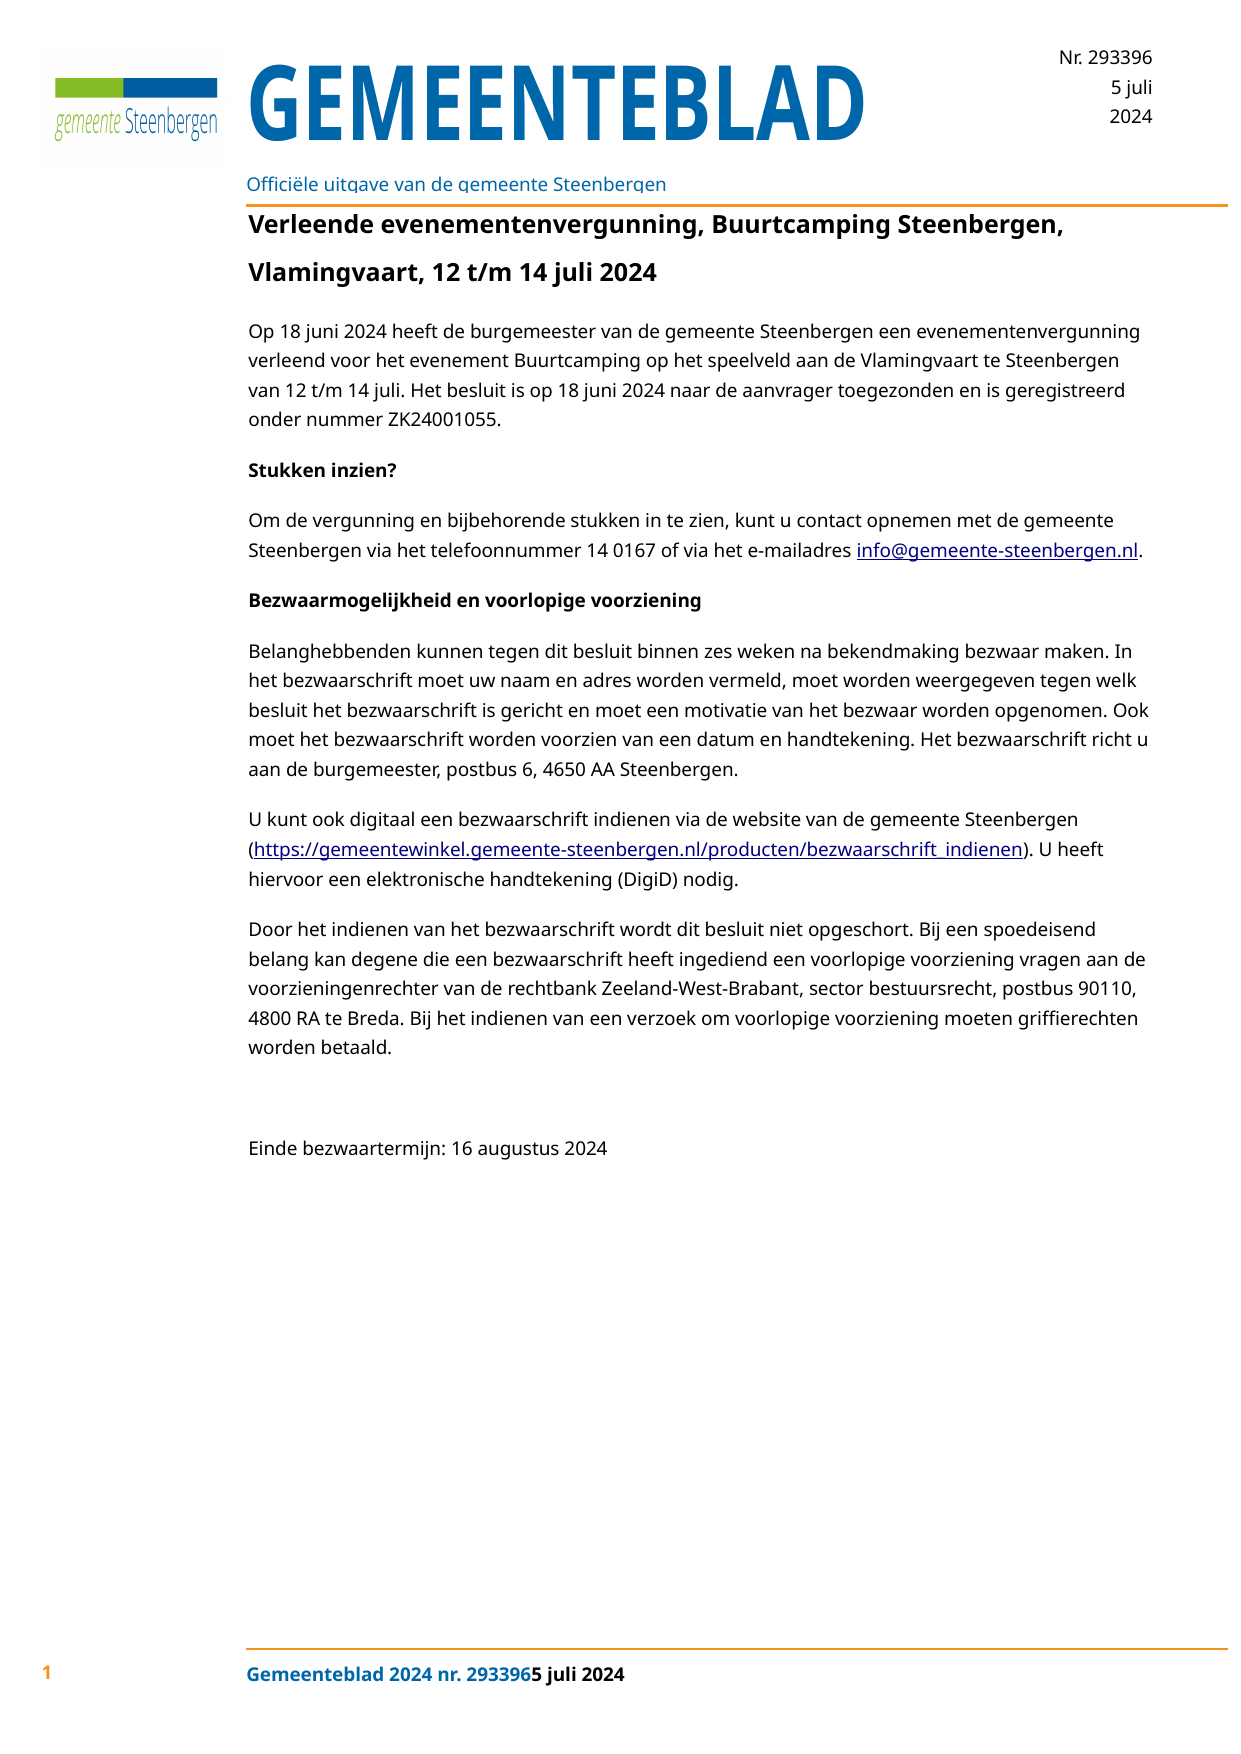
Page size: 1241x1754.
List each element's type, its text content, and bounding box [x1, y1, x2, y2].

text Verleende evenementenvergunning, Buurtcamping Steenbergen, Vlamingvaart, 12 t/m 14 juli 2024 [248, 207, 1152, 288]
text Belanghebbenden kunnen tegen dit besluit binnen zes weken na bekendmaking bezwaar maken. In het bezwaarschrift moet uw naam en adres worden vermeld, moet worden weergegeven tegen welk besluit het bezwaarschrift is gericht en moet een motivatie van het bezwaar worden opgenomen. Ook moet het bezwaarschrift worden voorzien van een datum en handtekening. Het bezwaarschrift richt u aan de burgemeester, postbus 6, 4650 AA Steenbergen. [248, 638, 1152, 782]
text Om de vergunning en bijbehorende stukken in te zien, kunt u contact opnemen met de gemeente Steenbergen via het telefoonnummer 14 0167 of via het e-mailadres info@gemeente-steenbergen.nl. [248, 507, 1152, 563]
text Stukken inzien? [248, 457, 1152, 483]
picture [41, 47, 231, 172]
text Bezwaarmogelijkheid en voorlopige voorziening [248, 587, 1152, 613]
text Door het indienen van het bezwaarschrift wordt dit besluit niet opgeschort. Bij een spoedeisend belang kan degene die een bezwaarschrift heeft ingediend een voorlopige voorziening vragen aan de voorzieningenrechter van de rechtbank Zeeland-West-Brabant, sector bestuursrecht, postbus 90110, 4800 RA te Breda. Bij het indienen van een verzoek om voorlopige voorziening moeten griffierechten worden betaald. [248, 916, 1152, 1060]
text Op 18 juni 2024 heeft de burgemeester van de gemeente Steenbergen een evenementenvergunning verleend voor het evenement Buurtcamping op het speelveld aan de Vlamingvaart te Steenbergen van 12 t/m 14 juli. Het besluit is op 18 juni 2024 naar de aanvrager toegezonden en is geregistreerd onder nummer ZK24001055. [248, 318, 1152, 432]
text Einde bezwaartermijn: 16 augustus 2024 [248, 1135, 1152, 1161]
text U kunt ook digitaal een bezwaarschrift indienen via de website van de gemeente Steenbergen (https://gemeentewinkel.gemeente-steenbergen.nl/producten/bezwaarschrift_indienen). U heeft hiervoor een elektronische handtekening (DigiD) nodig. [248, 807, 1152, 892]
text ­ [248, 1085, 1152, 1111]
